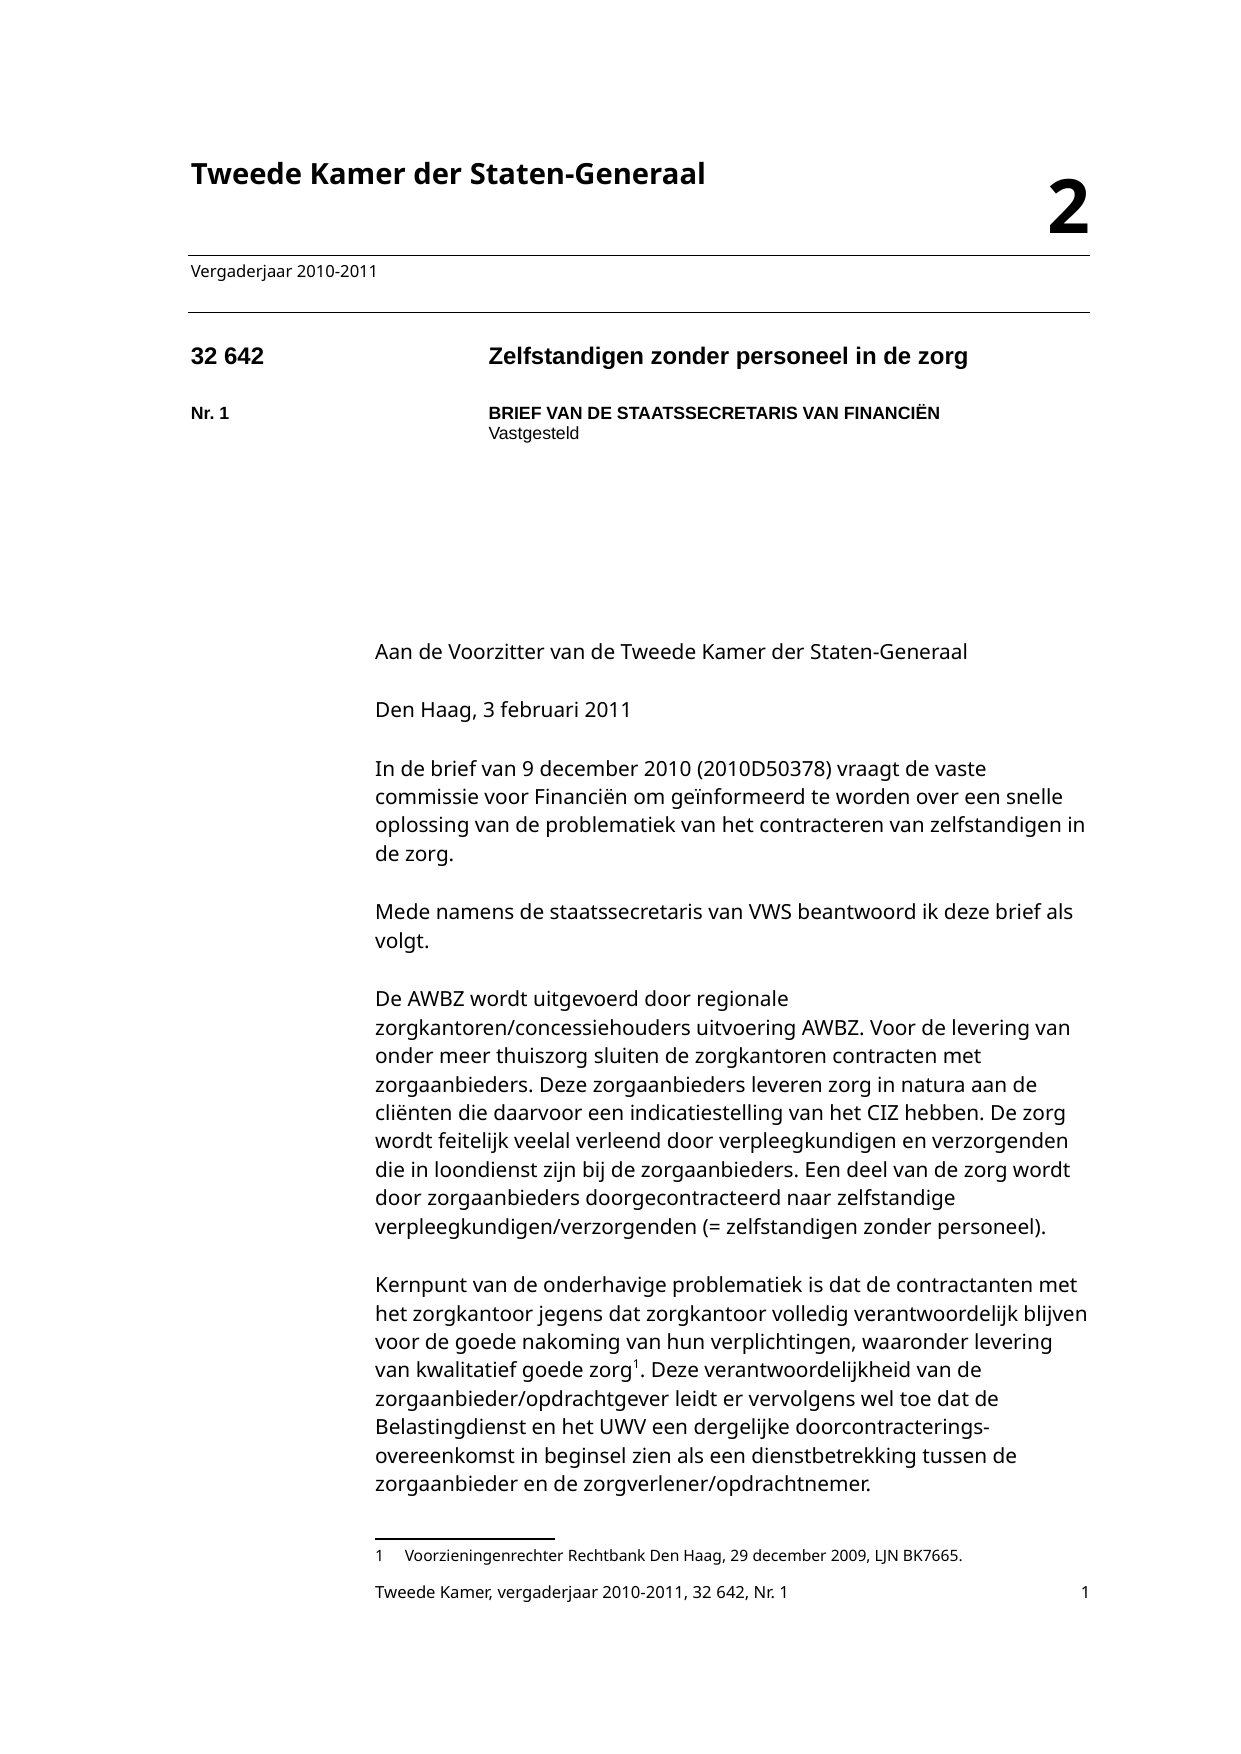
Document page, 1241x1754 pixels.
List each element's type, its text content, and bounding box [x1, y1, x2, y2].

text Voorzieningenrechter Rechtbank Den Haag, 29 december 2009, LJN BK7665. [375, 1509, 1090, 1566]
table_header Tweede Kamer der Staten-Generaal [188, 150, 909, 255]
table_cell Vergaderjaar 2010-2011 [188, 256, 485, 312]
table_cell [188, 313, 485, 339]
table_cell Zelfstandigen zonder personeel in de zorg [485, 339, 1090, 399]
text Mede namens de staatssecretaris van VWS beantwoord ik deze brief als volgt. [375, 897, 1090, 954]
table_cell [485, 313, 1090, 339]
text Kernpunt van de onderhavige problematiek is dat de contractanten met het zorgkantoor jegens dat zorgkantoor volledig verantwoordelijk blijven voor de goede nakoming van hun verplichtingen, waaronder levering van kwalitatief goede zorg. Deze verantwoordelijkheid van de zorgaanbieder/opdrachtgever leidt er vervolgens wel toe dat de Belastingdienst en het UWV een dergelijke doorcontracterings-overeenkomst in beginsel zien als een dienstbetrekking tussen de zorgaanbieder en de zorgverlener/opdrachtnemer. [375, 1270, 1090, 1498]
table_header 2 [910, 150, 1090, 255]
text De AWBZ wordt uitgevoerd door regionale zorgkantoren/concessiehouders uitvoering AWBZ. Voor de levering van onder meer thuiszorg sluiten de zorgkantoren contracten met zorgaanbieders. Deze zorgaanbieders leveren zorg in natura aan de cliënten die daarvoor een indicatiestelling van het CIZ hebben. De zorg wordt feitelijk veelal verleend door verpleegkundigen en verzorgenden die in loondienst zijn bij de zorgaanbieders. Een deel van de zorg wordt door zorgaanbieders doorgecontracteerd naar zelfstandige verpleegkundigen/verzorgenden (= zelfstandigen zonder personeel). [375, 984, 1090, 1240]
table_cell 32 642 [188, 339, 485, 399]
text Den Haag, 3 februari 2011 [375, 695, 1090, 724]
table_cell Nr. 1 [188, 399, 485, 518]
table_cell BRIEF VAN DE STAATSSECRETARIS VAN FINANCIËN Vastgesteld [485, 399, 1090, 518]
text Aan de Voorzitter van de Tweede Kamer der Staten-Generaal [375, 637, 1090, 665]
table_cell [485, 256, 1090, 312]
text In de brief van 9 december 2010 (2010D50378) vraagt de vaste commissie voor Financiën om geïnformeerd te worden over een snelle oplossing van de problematiek van het contracteren van zelfstandigen in de zorg. [375, 754, 1090, 867]
